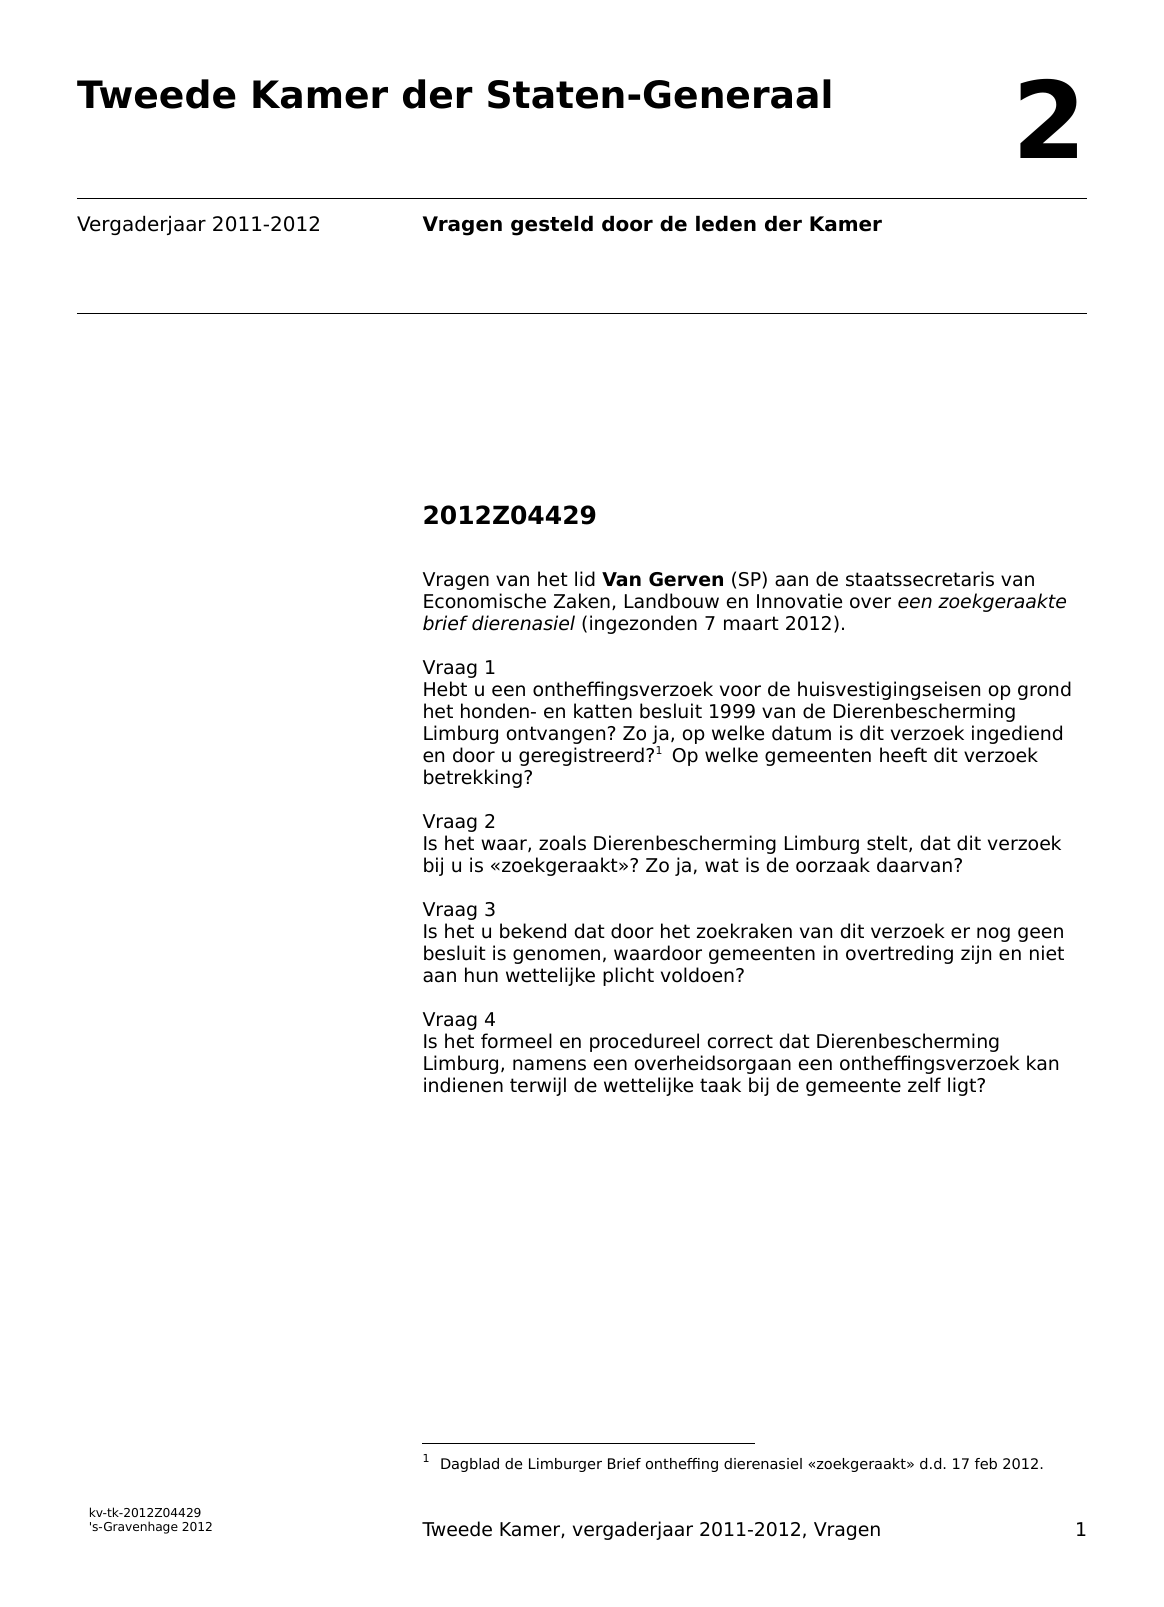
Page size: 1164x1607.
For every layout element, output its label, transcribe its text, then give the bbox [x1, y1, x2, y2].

text Dagblad de Limburger Brief ontheffing dierenasiel «zoekgeraakt» d.d. 17 feb 2012. [422, 1452, 1087, 1474]
table_header 2 [886, 59, 1087, 198]
text Vraag 1 [422, 657, 1087, 679]
text Vraag 2 [422, 811, 1087, 833]
text 2012Z04429 [422, 501, 1087, 531]
text Is het u bekend dat door het zoekraken van dit verzoek er nog geen besluit is genomen, waardoor gemeenten in overtreding zijn en niet aan hun wettelijke plicht voldoen? [422, 921, 1087, 987]
text 's-Gravenhage 2012 [88, 1520, 323, 1534]
table_header Tweede Kamer der Staten-Generaal [77, 59, 886, 198]
text Hebt u een ontheffingsverzoek voor de huisvestigingseisen op grond het honden- en katten besluit 1999 van de Dierenbescherming Limburg ontvangen? Zo ja, op welke datum is dit verzoek ingediend en door u geregistreerd? Op welke gemeenten heeft dit verzoek betrekking? [422, 679, 1087, 789]
text Is het formeel en procedureel correct dat Dierenbescherming Limburg, namens een overheidsorgaan een ontheffingsverzoek kan indienen terwijl de wettelijke taak bij de gemeente zelf ligt? [422, 1031, 1087, 1097]
text Vraag 3 [422, 899, 1087, 921]
text Vragen van het lid Van Gerven (SP) aan de staatssecretaris van Economische Zaken, Landbouw en Innovatie over een zoekgeraakte brief dierenasiel (ingezonden 7 maart 2012). [422, 569, 1087, 635]
table_cell Vergaderjaar 2011-2012 [77, 199, 422, 313]
table_cell Vragen gesteld door de leden der Kamer [422, 199, 1087, 313]
text Vraag 4 [422, 1009, 1087, 1031]
text Is het waar, zoals Dierenbescherming Limburg stelt, dat dit verzoek bij u is «zoekgeraakt»? Zo ja, wat is de oorzaak daarvan? [422, 833, 1087, 877]
text kv-tk-2012Z04429 [88, 1506, 323, 1520]
